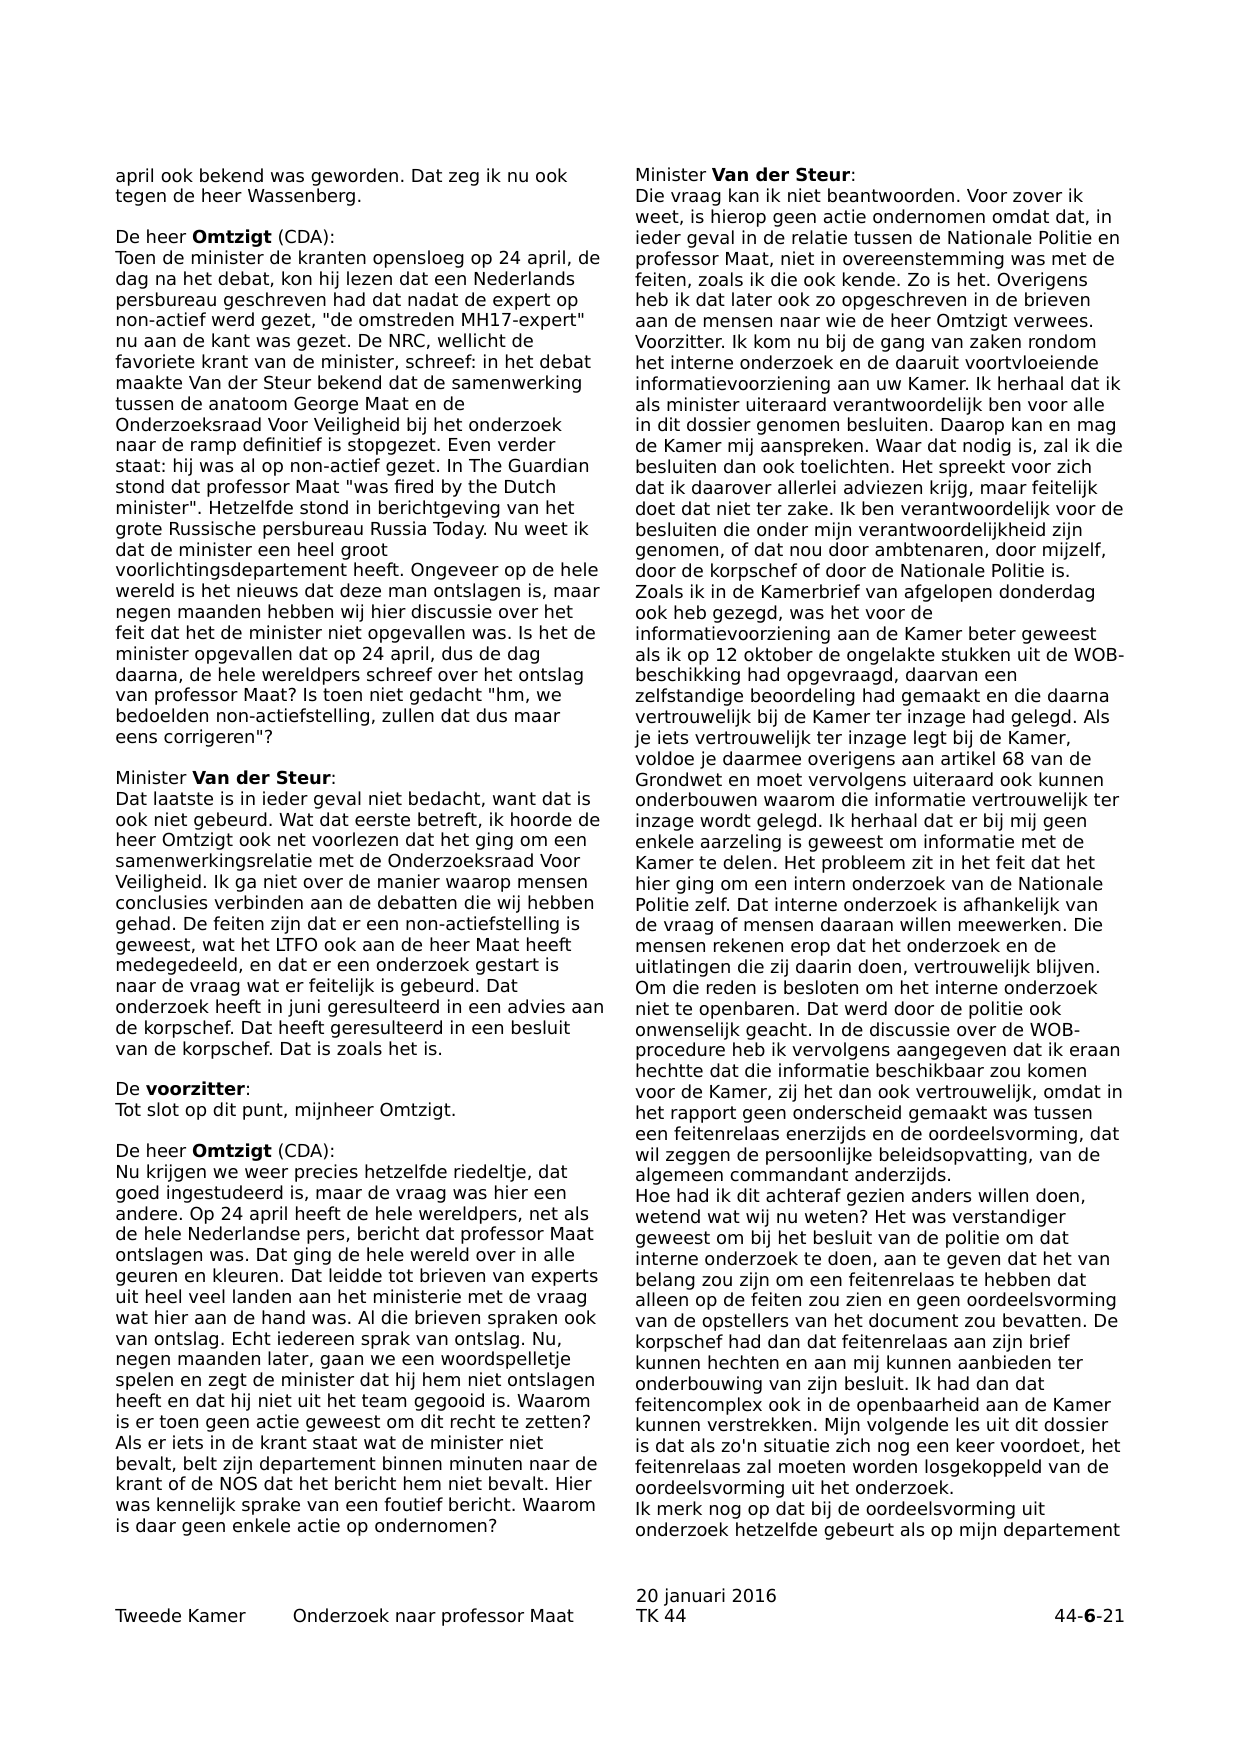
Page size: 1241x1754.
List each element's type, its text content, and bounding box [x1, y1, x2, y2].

text Hoe had ik dit achteraf gezien anders willen doen, wetend wat wij nu weten? Het was verstandiger geweest om bij het besluit van de politie om dat interne onderzoek te doen, aan te geven dat het van belang zou zijn om een feitenrelaas te hebben dat alleen op de feiten zou zien en geen oordeelsvorming van de opstellers van het document zou bevatten. De korpschef had dan dat feitenrelaas aan zijn brief kunnen hechten en aan mij kunnen aanbieden ter onderbouwing van zijn besluit. Ik had dan dat feitencomplex ook in de openbaarheid aan de Kamer kunnen verstrekken. Mijn volgende les uit dit dossier is dat als zo'n situatie zich nog een keer voordoet, het feitenrelaas zal moeten worden losgekoppeld van de oordeelsvorming uit het onderzoek. [635, 1186, 1125, 1498]
text Nu krijgen we weer precies hetzelfde riedeltje, dat goed ingestudeerd is, maar de vraag was hier een andere. Op 24 april heeft de hele wereldpers, net als de hele Nederlandse pers, bericht dat professor Maat ontslagen was. Dat ging de hele wereld over in alle geuren en kleuren. Dat leidde tot brieven van experts uit heel veel landen aan het ministerie met de vraag wat hier aan de hand was. Al die brieven spraken ook van ontslag. Echt iedereen sprak van ontslag. Nu, negen maanden later, gaan we een woordspelletje spelen en zegt de minister dat hij hem niet ontslagen heeft en dat hij niet uit het team gegooid is. Waarom is er toen geen actie geweest om dit recht te zetten? Als er iets in de krant staat wat de minister niet bevalt, belt zijn departement binnen minuten naar de krant of de NOS dat het bericht hem niet bevalt. Hier was kennelijk sprake van een foutief bericht. Waarom is daar geen enkele actie op ondernomen? [115, 1162, 605, 1537]
text Minister Van der Steur: [115, 768, 605, 788]
text Zoals ik in de Kamerbrief van afgelopen donderdag ook heb gezegd, was het voor de informatievoorziening aan de Kamer beter geweest als ik op 12 oktober de ongelakte stukken uit de WOB-beschikking had opgevraagd, daarvan een zelfstandige beoordeling had gemaakt en die daarna vertrouwelijk bij de Kamer ter inzage had gelegd. Als je iets vertrouwelijk ter inzage legt bij de Kamer, voldoe je daarmee overigens aan artikel 68 van de Grondwet en moet vervolgens uiteraard ook kunnen onderbouwen waarom die informatie vertrouwelijk ter inzage wordt gelegd. Ik herhaal dat er bij mij geen enkele aarzeling is geweest om informatie met de Kamer te delen. Het probleem zit in het feit dat het hier ging om een intern onderzoek van de Nationale Politie zelf. Dat interne onderzoek is afhankelijk van de vraag of mensen daaraan willen meewerken. Die mensen rekenen erop dat het onderzoek en de uitlatingen die zij daarin doen, vertrouwelijk blijven. Om die reden is besloten om het interne onderzoek niet te openbaren. Dat werd door de politie ook onwenselijk geacht. In de discussie over de WOB-procedure heb ik vervolgens aangegeven dat ik eraan hechtte dat die informatie beschikbaar zou komen voor de Kamer, zij het dan ook vertrouwelijk, omdat in het rapport geen onderscheid gemaakt was tussen een feitenrelaas enerzijds en de oordeelsvorming, dat wil zeggen de persoonlijke beleidsopvatting, van de algemeen commandant anderzijds. [635, 582, 1125, 1186]
text Minister Van der Steur: [635, 165, 1125, 186]
text De heer Omtzigt (CDA): [115, 1141, 605, 1162]
text Die vraag kan ik niet beantwoorden. Voor zover ik weet, is hierop geen actie ondernomen omdat dat, in ieder geval in de relatie tussen de Nationale Politie en professor Maat, niet in overeenstemming was met de feiten, zoals ik die ook kende. Zo is het. Overigens heb ik dat later ook zo opgeschreven in de brieven aan de mensen naar wie de heer Omtzigt verwees. [635, 186, 1125, 332]
text Voorzitter. Ik kom nu bij de gang van zaken rondom het interne onderzoek en de daaruit voortvloeiende informatievoorziening aan uw Kamer. Ik herhaal dat ik als minister uiteraard verantwoordelijk ben voor alle in dit dossier genomen besluiten. Daarop kan en mag de Kamer mij aanspreken. Waar dat nodig is, zal ik die besluiten dan ook toelichten. Het spreekt voor zich dat ik daarover allerlei adviezen krijg, maar feitelijk doet dat niet ter zake. Ik ben verantwoordelijk voor de besluiten die onder mijn verantwoordelijkheid zijn genomen, of dat nou door ambtenaren, door mijzelf, door de korpschef of door de Nationale Politie is. [635, 332, 1125, 582]
text Tot slot op dit punt, mijnheer Omtzigt. [115, 1100, 605, 1121]
text Dat laatste is in ieder geval niet bedacht, want dat is ook niet gebeurd. Wat dat eerste betreft, ik hoorde de heer Omtzigt ook net voorlezen dat het ging om een samenwerkingsrelatie met de Onderzoeksraad Voor Veiligheid. Ik ga niet over de manier waarop mensen conclusies verbinden aan de debatten die wij hebben gehad. De feiten zijn dat er een non-actiefstelling is geweest, wat het LTFO ook aan de heer Maat heeft medegedeeld, en dat er een onderzoek gestart is naar de vraag wat er feitelijk is gebeurd. Dat onderzoek heeft in juni geresulteerd in een advies aan de korpschef. Dat heeft geresulteerd in een besluit van de korpschef. Dat is zoals het is. [115, 788, 605, 1059]
text De voorzitter: [115, 1079, 605, 1100]
text De heer Omtzigt (CDA): [115, 227, 605, 248]
text Ik merk nog op dat bij de oordeelsvorming uit onderzoek hetzelfde gebeurt als op mijn departement [635, 1498, 1125, 1540]
text april ook bekend was geworden. Dat zeg ik nu ook tegen de heer Wassenberg. [115, 165, 605, 207]
text Toen de minister de kranten opensloeg op 24 april, de dag na het debat, kon hij lezen dat een Nederlands persbureau geschreven had dat nadat de expert op non-actief werd gezet, "de omstreden MH17-expert" nu aan de kant was gezet. De NRC, wellicht de favoriete krant van de minister, schreef: in het debat maakte Van der Steur bekend dat de samenwerking tussen de anatoom George Maat en de Onderzoeksraad Voor Veiligheid bij het onderzoek naar de ramp definitief is stopgezet. Even verder staat: hij was al op non-actief gezet. In The Guardian stond dat professor Maat "was fired by the Dutch minister". Hetzelfde stond in berichtgeving van het grote Russische persbureau Russia Today. Nu weet ik dat de minister een heel groot voorlichtingsdepartement heeft. Ongeveer op de hele wereld is het nieuws dat deze man ontslagen is, maar negen maanden hebben wij hier discussie over het feit dat het de minister niet opgevallen was. Is het de minister opgevallen dat op 24 april, dus de dag daarna, de hele wereldpers schreef over het ontslag van professor Maat? Is toen niet gedacht "hm, we bedoelden non-actiefstelling, zullen dat dus maar eens corrigeren"? [115, 248, 605, 748]
